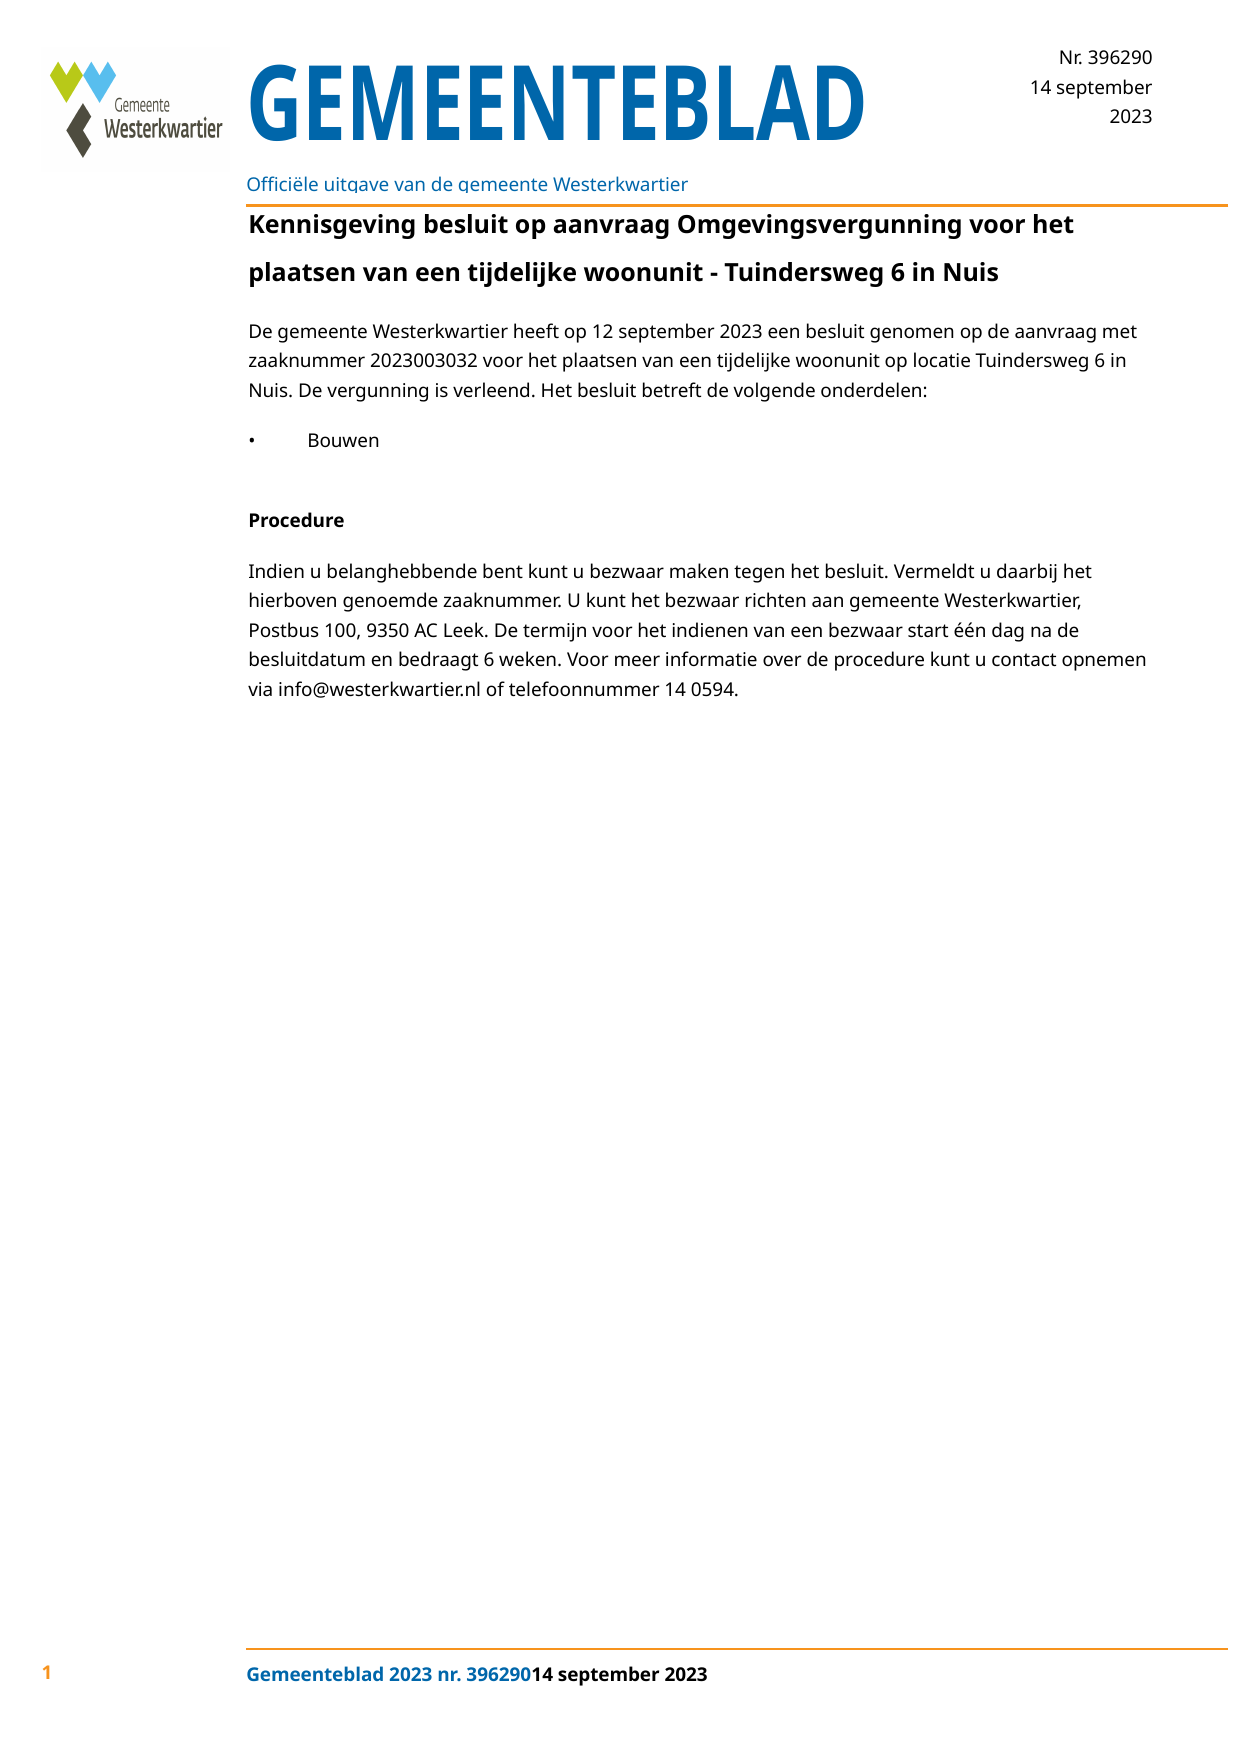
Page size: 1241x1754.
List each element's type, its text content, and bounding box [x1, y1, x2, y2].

picture [41, 47, 231, 172]
text Kennisgeving besluit op aanvraag Omgevingsvergunning voor het plaatsen van een tijdelijke woonunit - Tuindersweg 6 in Nuis [248, 207, 1152, 288]
text Indien u belanghebbende bent kunt u bezwaar maken tegen het besluit. Vermeldt u daarbij het hierboven genoemde zaaknummer. U kunt het bezwaar richten aan gemeente Westerkwartier, Postbus 100, 9350 AC Leek. De termijn voor het indienen van een bezwaar start één dag na de besluitdatum en bedraagt 6 weken. Voor meer informatie over de procedure kunt u contact opnemen via info@westerkwartier.nl of telefoonnummer 14 0594. [248, 558, 1152, 702]
list Bouwen [248, 427, 1152, 453]
text De gemeente Westerkwartier heeft op 12 september 2023 een besluit genomen op de aanvraag met zaaknummer 2023003032 voor het plaatsen van een tijdelijke woonunit op locatie Tuindersweg 6 in Nuis. De vergunning is verleend. Het besluit betreft de volgende onderdelen: [248, 318, 1152, 403]
text Procedure [248, 507, 1152, 533]
